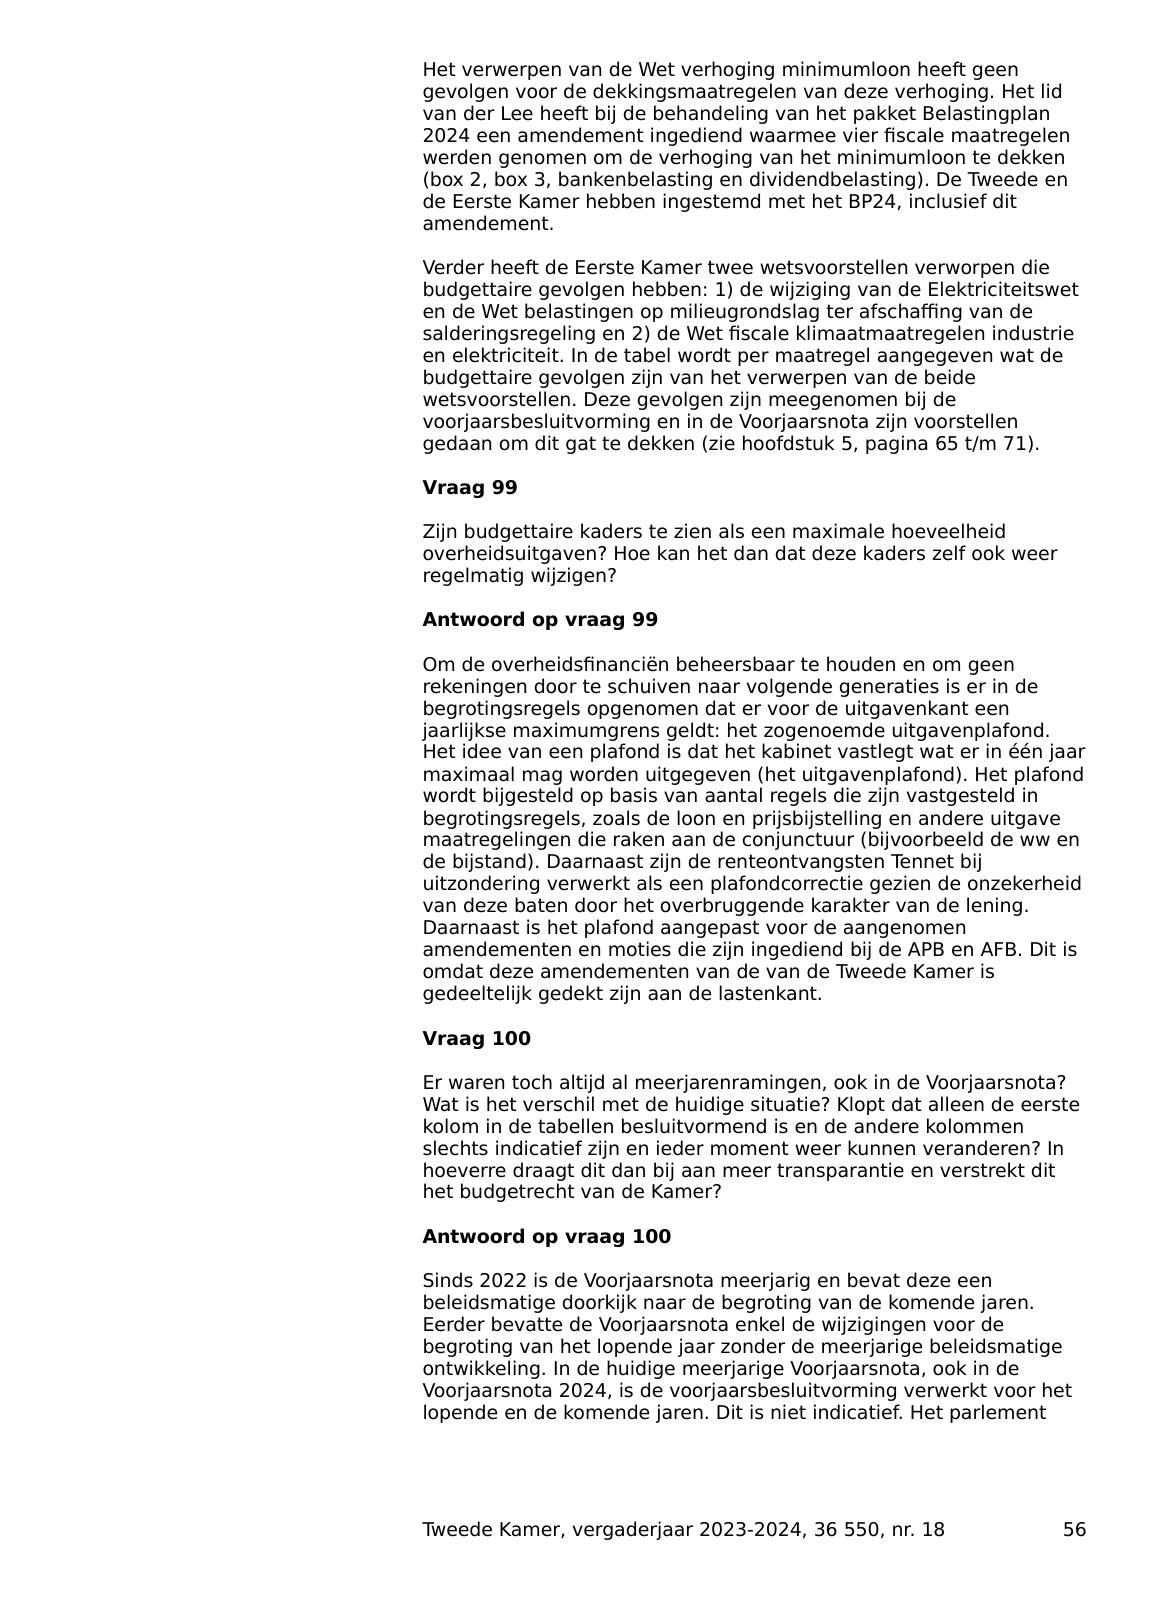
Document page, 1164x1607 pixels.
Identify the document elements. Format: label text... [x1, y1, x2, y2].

text Het verwerpen van de Wet verhoging minimumloon heeft geen gevolgen voor de dekkingsmaatregelen van deze verhoging. Het lid van der Lee heeft bij de behandeling van het pakket Belastingplan 2024 een amendement ingediend waarmee vier fiscale maatregelen werden genomen om de verhoging van het minimumloon te dekken (box 2, box 3, bankenbelasting en dividendbelasting). De Tweede en de Eerste Kamer hebben ingestemd met het BP24, inclusief dit amendement. [422, 59, 1087, 235]
subtitle Vraag 99 [422, 477, 1087, 499]
subtitle Vraag 100 [422, 1027, 1087, 1049]
text Om de overheidsfinanciën beheersbaar te houden en om geen rekeningen door te schuiven naar volgende generaties is er in de begrotingsregels opgenomen dat er voor de uitgavenkant een jaarlijkse maximumgrens geldt: het zogenoemde uitgavenplafond. Het idee van een plafond is dat het kabinet vastlegt wat er in één jaar maximaal mag worden uitgegeven (het uitgavenplafond). Het plafond wordt bijgesteld op basis van aantal regels die zijn vastgesteld in begrotingsregels, zoals de loon en prijsbijstelling en andere uitgave maatregelingen die raken aan de conjunctuur (bijvoorbeeld de ww en de bijstand). Daarnaast zijn de renteontvangsten Tennet bij uitzondering verwerkt als een plafondcorrectie gezien de onzekerheid van deze baten door het overbruggende karakter van de lening. Daarnaast is het plafond aangepast voor de aangenomen amendementen en moties die zijn ingediend bij de APB en AFB. Dit is omdat deze amendementen van de van de Tweede Kamer is gedeeltelijk gedekt zijn aan de lastenkant. [422, 653, 1087, 1005]
subtitle Antwoord op vraag 100 [422, 1226, 1087, 1248]
text Er waren toch altijd al meerjarenramingen, ook in de Voorjaarsnota? Wat is het verschil met de huidige situatie? Klopt dat alleen de eerste kolom in de tabellen besluitvormend is en de andere kolommen slechts indicatief zijn en ieder moment weer kunnen veranderen? In hoeverre draagt dit dan bij aan meer transparantie en verstrekt dit het budgetrecht van de Kamer? [422, 1072, 1087, 1203]
subtitle Antwoord op vraag 99 [422, 609, 1087, 631]
text Zijn budgettaire kaders te zien als een maximale hoeveelheid overheidsuitgaven? Hoe kan het dan dat deze kaders zelf ook weer regelmatig wijzigen? [422, 521, 1087, 587]
text Sinds 2022 is de Voorjaarsnota meerjarig en bevat deze een beleidsmatige doorkijk naar de begroting van de komende jaren. Eerder bevatte de Voorjaarsnota enkel de wijzigingen voor de begroting van het lopende jaar zonder de meerjarige beleidsmatige ontwikkeling. In de huidige meerjarige Voorjaarsnota, ook in de Voorjaarsnota 2024, is de voorjaarsbesluitvorming verwerkt voor het lopende en de komende jaren. Dit is niet indicatief. Het parlement [422, 1270, 1087, 1424]
text Verder heeft de Eerste Kamer twee wetsvoorstellen verworpen die budgettaire gevolgen hebben: 1) de wijziging van de Elektriciteitswet en de Wet belastingen op milieugrondslag ter afschaffing van de salderingsregeling en 2) de Wet fiscale klimaatmaatregelen industrie en elektriciteit. In de tabel wordt per maatregel aangegeven wat de budgettaire gevolgen zijn van het verwerpen van de beide wetsvoorstellen. Deze gevolgen zijn meegenomen bij de voorjaarsbesluitvorming en in de Voorjaarsnota zijn voorstellen gedaan om dit gat te dekken (zie hoofdstuk 5, pagina 65 t/m 71). [422, 257, 1087, 455]
